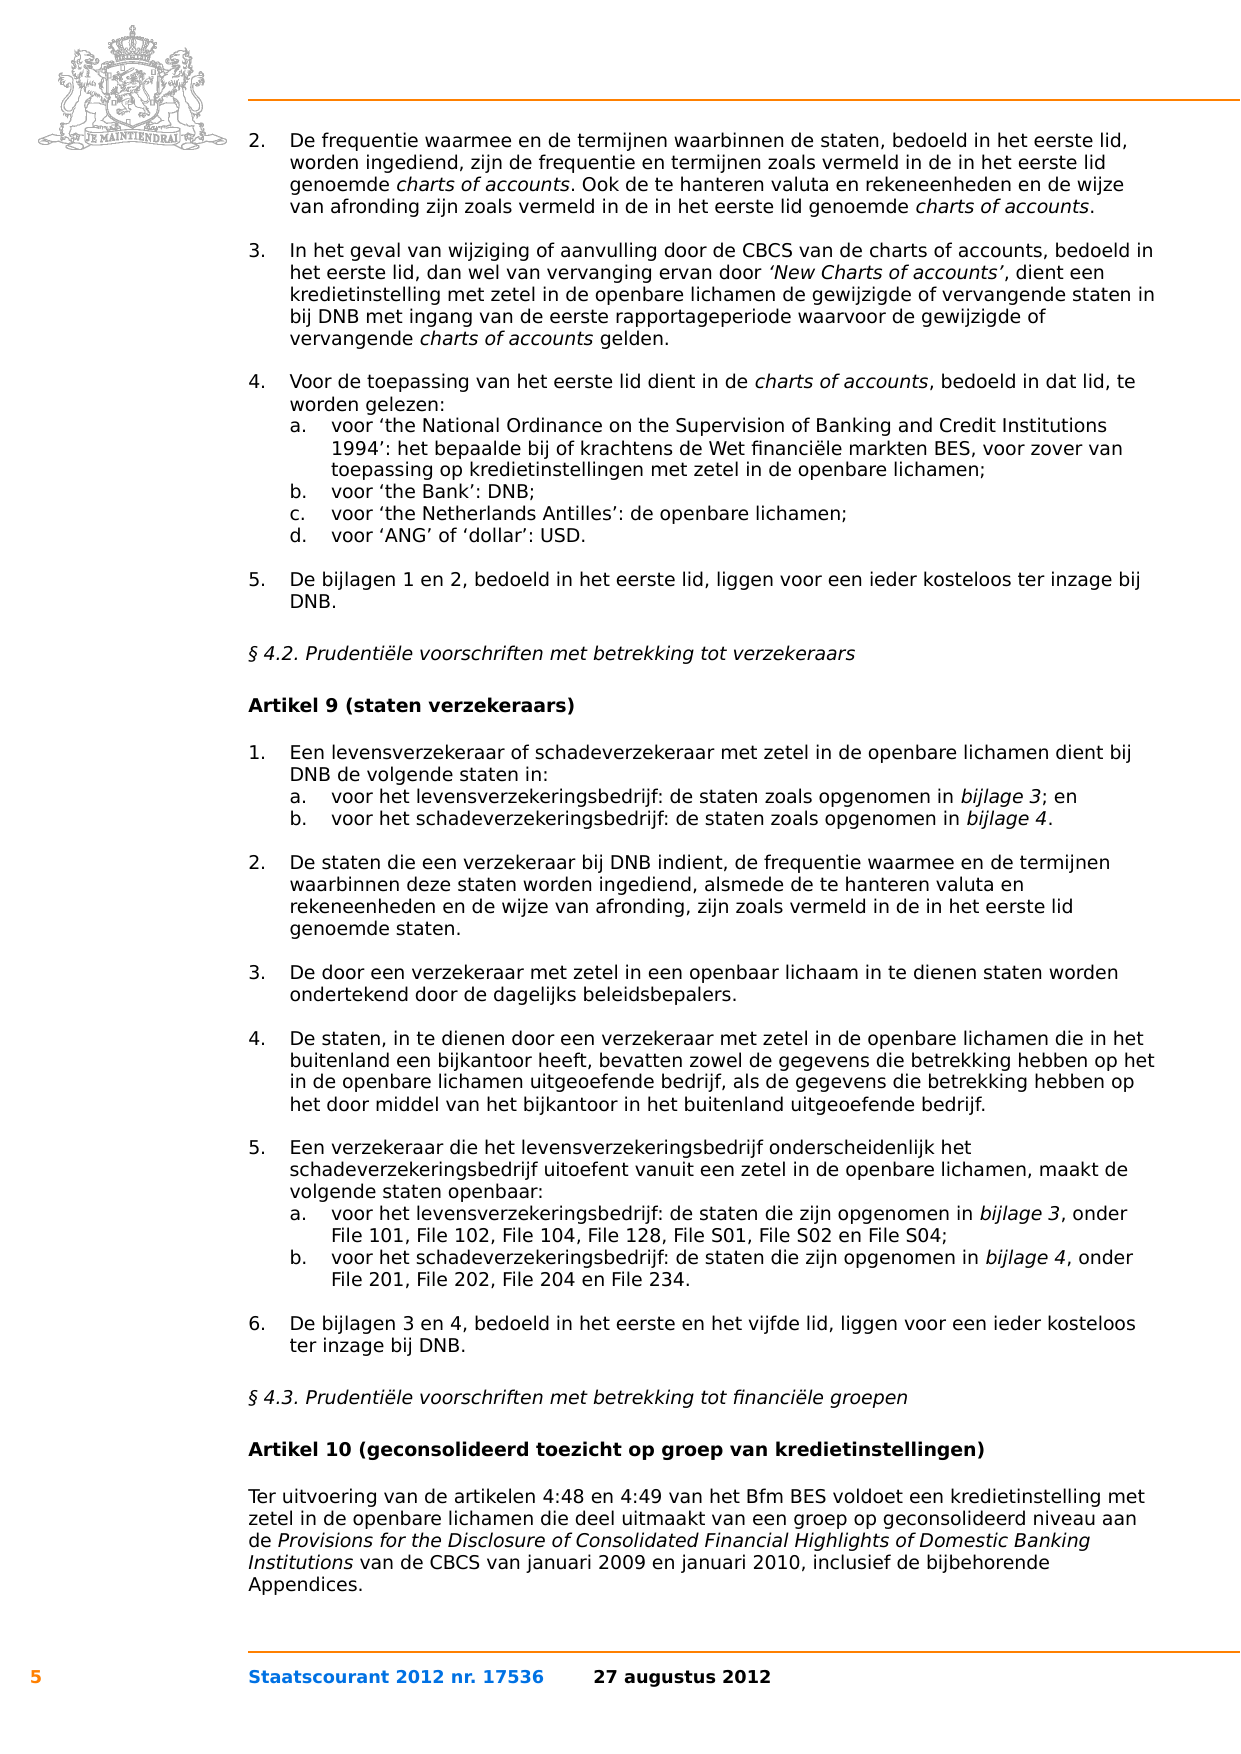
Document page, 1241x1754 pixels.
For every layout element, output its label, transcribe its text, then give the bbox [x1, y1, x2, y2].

text 5. Een verzekeraar die het levensverzekeringsbedrijf onderscheidenlijk het schadeverzekeringsbedrijf uitoefent vanuit een zetel in de openbare lichamen, maakt de volgende staten openbaar: [248, 1137, 1163, 1203]
text 6. De bijlagen 3 en 4, bedoeld in het eerste en het vijfde lid, liggen voor een ieder kosteloos ter inzage bij DNB. [248, 1313, 1163, 1357]
text a. voor het levensverzekeringsbedrijf: de staten die zijn opgenomen in bijlage 3, onder File 101, File 102, File 104, File 128, File S01, File S02 en File S04; [289, 1203, 1163, 1247]
text 5. De bijlagen 1 en 2, bedoeld in het eerste lid, liggen voor een ieder kosteloos ter inzage bij DNB. [248, 569, 1163, 613]
subtitle Artikel 10 (geconsolideerd toezicht op groep van kredietinstellingen) [248, 1439, 1163, 1461]
text c. voor ‘the Netherlands Antilles’: de openbare lichamen; [289, 503, 1163, 525]
text 1. Een levensverzekeraar of schadeverzekeraar met zetel in de openbare lichamen dient bij DNB de volgende staten in: [248, 742, 1163, 786]
text a. voor het levensverzekeringsbedrijf: de staten zoals opgenomen in bijlage 3; en [289, 786, 1163, 808]
text 3. In het geval van wijziging of aanvulling door de CBCS van de charts of accounts, bedoeld in het eerste lid, dan wel van vervanging ervan door ‘New Charts of accounts’, dient een kredietinstelling met zetel in de openbare lichamen de gewijzigde of vervangende staten in bij DNB met ingang van de eerste rapportageperiode waarvoor de gewijzigde of vervangende charts of accounts gelden. [248, 240, 1163, 349]
text 4. Voor de toepassing van het eerste lid dient in de charts of accounts, bedoeld in dat lid, te worden gelezen: [248, 371, 1163, 415]
text a. voor ‘the National Ordinance on the Supervision of Banking and Credit Institutions 1994’: het bepaalde bij of krachtens de Wet financiële markten BES, voor zover van toepassing op kredietinstellingen met zetel in de openbare lichamen; [289, 415, 1163, 481]
text 2. De staten die een verzekeraar bij DNB indient, de frequentie waarmee en de termijnen waarbinnen deze staten worden ingediend, alsmede de te hanteren valuta en rekeneenheden en de wijze van afronding, zijn zoals vermeld in de in het eerste lid genoemde staten. [248, 852, 1163, 940]
subtitle § 4.2. Prudentiële voorschriften met betrekking tot verzekeraars [248, 643, 1163, 665]
subtitle Artikel 9 (staten verzekeraars) [248, 695, 1163, 717]
text 3. De door een verzekeraar met zetel in een openbaar lichaam in te dienen staten worden ondertekend door de dagelijks beleidsbepalers. [248, 962, 1163, 1006]
text 2. De frequentie waarmee en de termijnen waarbinnen de staten, bedoeld in het eerste lid, worden ingediend, zijn de frequentie en termijnen zoals vermeld in de in het eerste lid genoemde charts of accounts. Ook de te hanteren valuta en rekeneenheden en de wijze van afronding zijn zoals vermeld in de in het eerste lid genoemde charts of accounts. [248, 130, 1163, 218]
text d. voor ‘ANG’ of ‘dollar’: USD. [289, 525, 1163, 547]
text Ter uitvoering van de artikelen 4:48 en 4:49 van het Bfm BES voldoet een kredietinstelling met zetel in de openbare lichamen die deel uitmaakt van een groep op geconsolideerd niveau aan de Provisions for the Disclosure of Consolidated Financial Highlights of Domestic Banking Institutions van de CBCS van januari 2009 en januari 2010, inclusief de bijbehorende Appendices. [248, 1486, 1163, 1596]
picture [38, 25, 227, 150]
text b. voor het schadeverzekeringsbedrijf: de staten die zijn opgenomen in bijlage 4, onder File 201, File 202, File 204 en File 234. [289, 1247, 1163, 1291]
text b. voor het schadeverzekeringsbedrijf: de staten zoals opgenomen in bijlage 4. [289, 808, 1163, 830]
text b. voor ‘the Bank’: DNB; [289, 481, 1163, 503]
text 4. De staten, in te dienen door een verzekeraar met zetel in de openbare lichamen die in het buitenland een bijkantoor heeft, bevatten zowel de gegevens die betrekking hebben op het in de openbare lichamen uitgeoefende bedrijf, als de gegevens die betrekking hebben op het door middel van het bijkantoor in het buitenland uitgeoefende bedrijf. [248, 1027, 1163, 1115]
subtitle § 4.3. Prudentiële voorschriften met betrekking tot financiële groepen [248, 1387, 1163, 1409]
